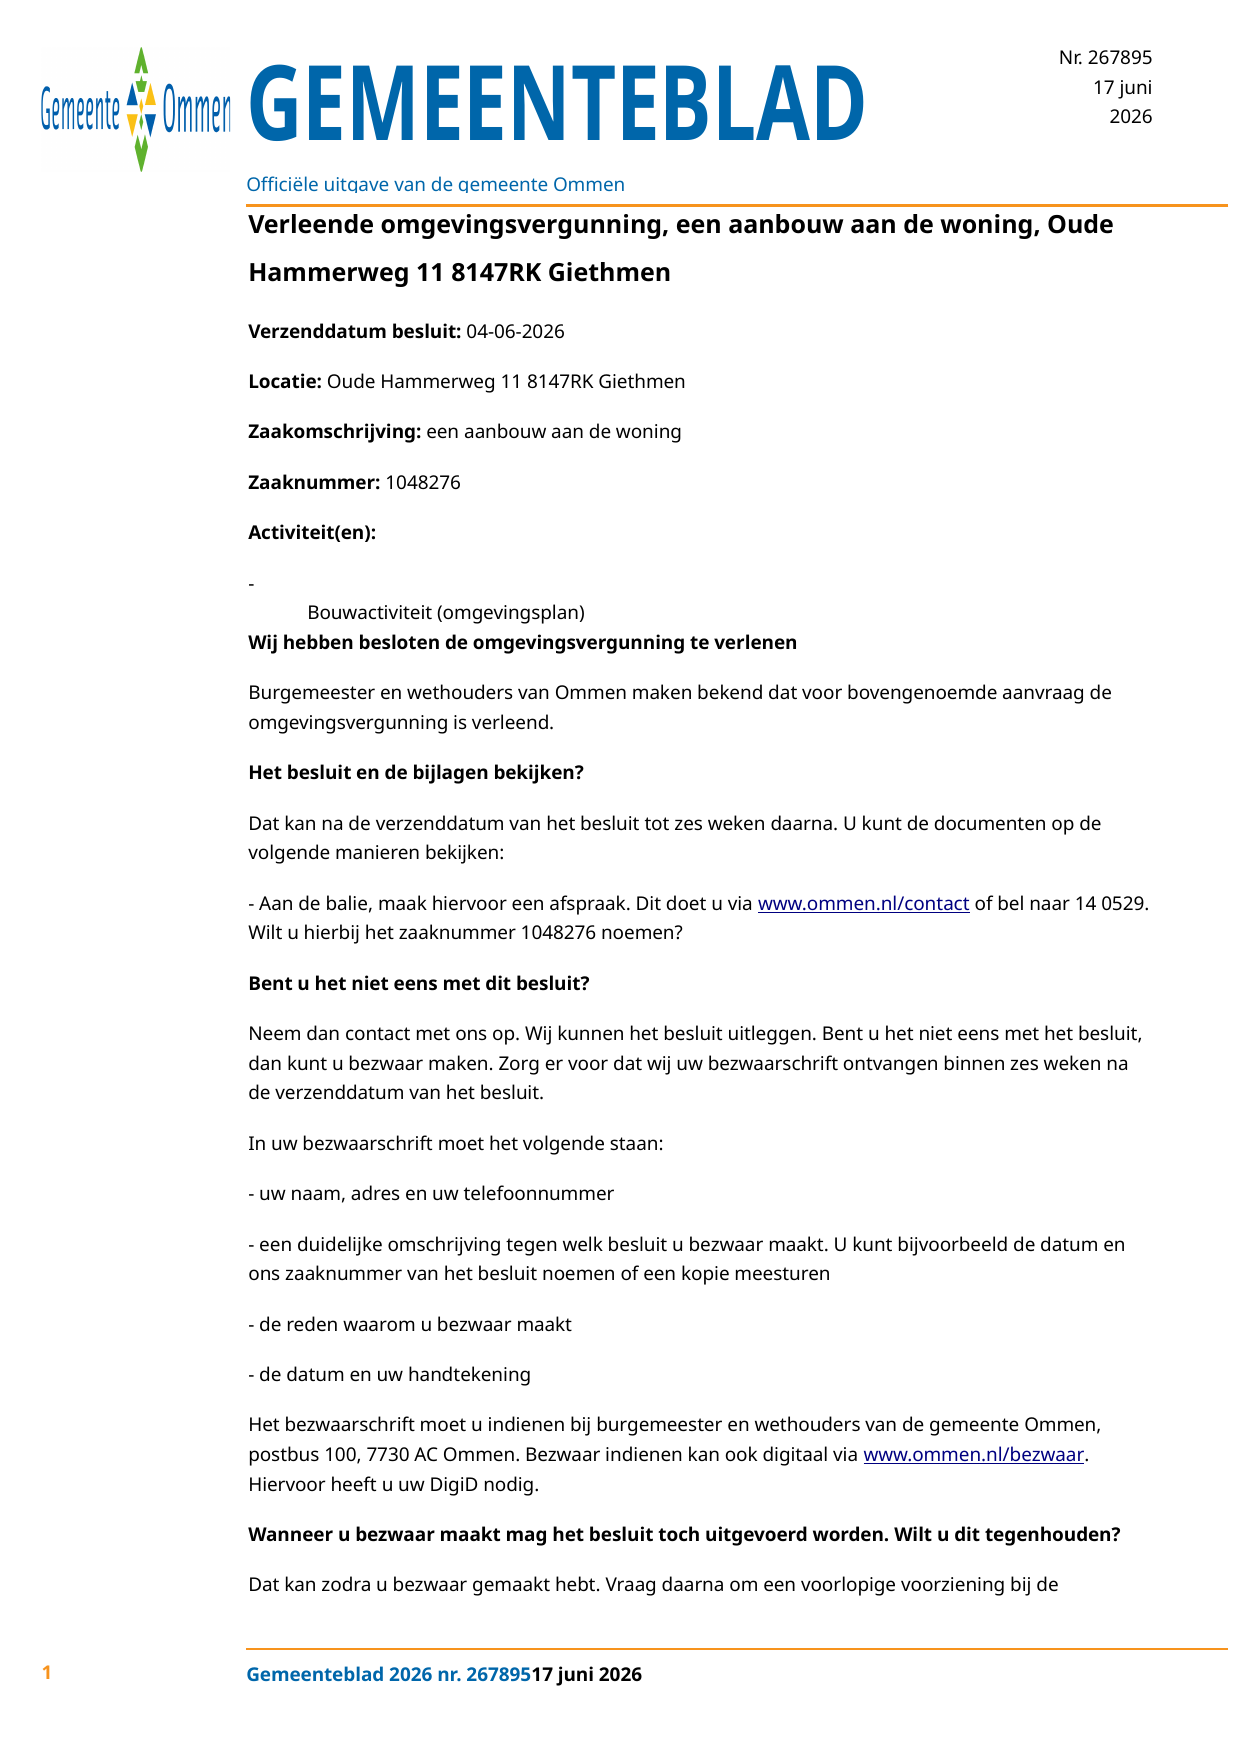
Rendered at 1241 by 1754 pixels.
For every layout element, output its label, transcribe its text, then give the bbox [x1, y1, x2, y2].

text Het bezwaarschrift moet u indienen bij burgemeester en wethouders van de gemeente Ommen, postbus 100, 7730 AC Ommen. Bezwaar indienen kan ook digitaal via www.ommen.nl/bezwaar. Hiervoor heeft u uw DigiD nodig. [248, 1412, 1152, 1497]
text - Aan de balie, maak hiervoor een afspraak. Dit doet u via www.ommen.nl/contact of bel naar 14 0529. Wilt u hierbij het zaaknummer 1048276 noemen? [248, 890, 1152, 945]
picture [41, 47, 231, 172]
text Verzenddatum besluit: 04-06-2026 [248, 318, 1152, 344]
text Zaaknummer: 1048276 [248, 469, 1152, 495]
text In uw bezwaarschrift moet het volgende staan: [248, 1130, 1152, 1156]
text Neem dan contact met ons op. Wij kunnen het besluit uitleggen. Bent u het niet eens met het besluit, dan kunt u bezwaar maken. Zorg er voor dat wij uw bezwaarschrift ontvangen binnen zes weken na de verzenddatum van het besluit. [248, 1020, 1152, 1105]
text - uw naam, adres en uw telefoonnummer [248, 1180, 1152, 1206]
text Dat kan zodra u bezwaar gemaakt hebt. Vraag daarna om een voorlopige voorziening bij de [248, 1572, 1152, 1597]
text Wanneer u bezwaar maakt mag het besluit toch uitgevoerd worden. Wilt u dit tegenhouden? [248, 1521, 1152, 1547]
text Zaakomschrijving: een aanbouw aan de woning [248, 419, 1152, 444]
text - de reden waarom u bezwaar maakt [248, 1311, 1152, 1337]
text Dat kan na de verzenddatum van het besluit tot zes weken daarna. U kunt de documenten op de volgende manieren bekijken: [248, 810, 1152, 865]
text Bent u het niet eens met dit besluit? [248, 970, 1152, 996]
text - de datum en uw handtekening [248, 1361, 1152, 1387]
text Verleende omgevingsvergunning, een aanbouw aan de woning, Oude Hammerweg 11 8147RK Giethmen [248, 207, 1152, 288]
text Activiteit(en): [248, 519, 1152, 545]
text Locatie: Oude Hammerweg 11 8147RK Giethmen [248, 368, 1152, 394]
list Bouwactiviteit (omgevingsplan) [248, 599, 1152, 625]
text - een duidelijke omschrijving tegen welk besluit u bezwaar maakt. U kunt bijvoorbeeld de datum en ons zaaknummer van het besluit noemen of een kopie meesturen [248, 1231, 1152, 1286]
text Burgemeester en wethouders van Ommen maken bekend dat voor bovengenoemde aanvraag de omgevingsvergunning is verleend. [248, 679, 1152, 735]
text Het besluit en de bijlagen bekijken? [248, 759, 1152, 785]
text Wij hebben besloten de omgevingsvergunning te verlenen [248, 629, 1152, 655]
